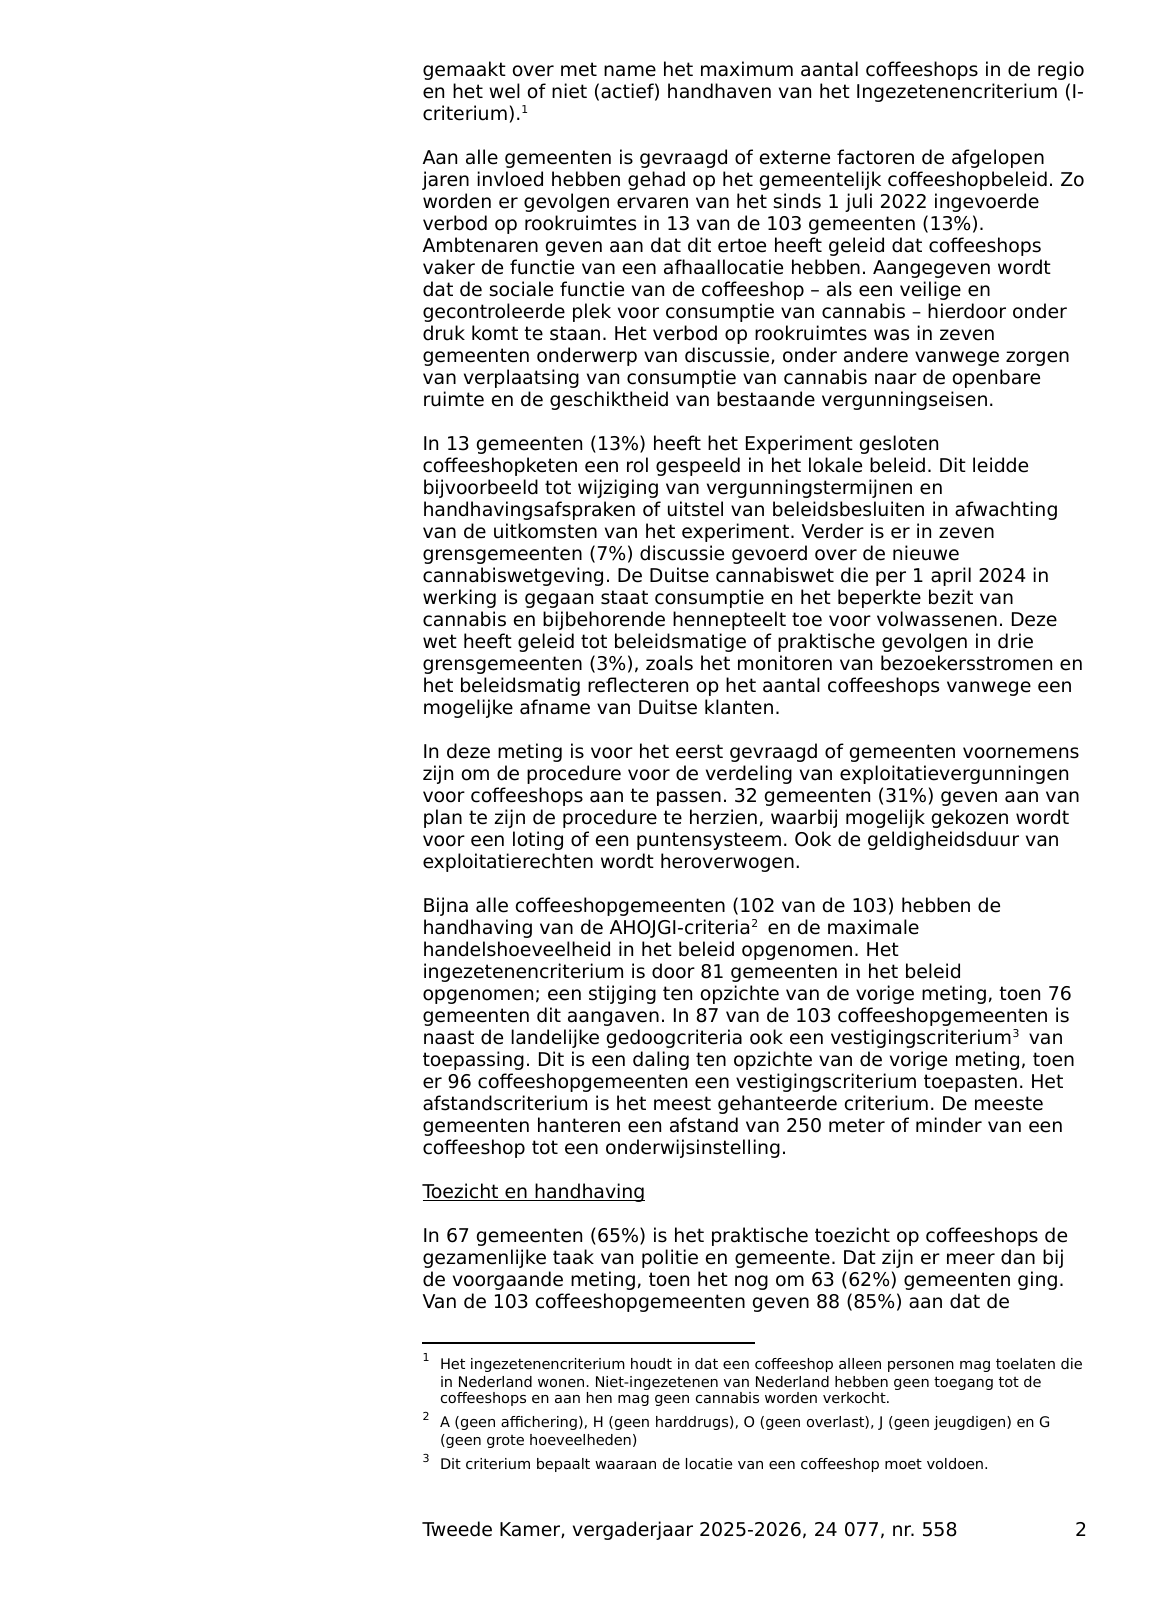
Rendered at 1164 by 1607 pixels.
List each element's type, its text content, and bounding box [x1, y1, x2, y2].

text Dit criterium bepaalt waaraan de locatie van een coffeeshop moet voldoen. [422, 1452, 1087, 1474]
text gemaakt over met name het maximum aantal coffeeshops in de regio en het wel of niet (actief) handhaven van het Ingezetenencriterium (I-criterium). [422, 59, 1087, 125]
text Aan alle gemeenten is gevraagd of externe factoren de afgelopen jaren invloed hebben gehad op het gemeentelijk coffeeshopbeleid. Zo worden er gevolgen ervaren van het sinds 1 juli 2022 ingevoerde verbod op rookruimtes in 13 van de 103 gemeenten (13%). Ambtenaren geven aan dat dit ertoe heeft geleid dat coffeeshops vaker de functie van een afhaallocatie hebben. Aangegeven wordt dat de sociale functie van de coffeeshop – als een veilige en gecontroleerde plek voor consumptie van cannabis – hierdoor onder druk komt te staan. Het verbod op rookruimtes was in zeven gemeenten onderwerp van discussie, onder andere vanwege zorgen van verplaatsing van consumptie van cannabis naar de openbare ruimte en de geschiktheid van bestaande vergunningseisen. [422, 147, 1087, 411]
text Bijna alle coffeeshopgemeenten (102 van de 103) hebben de handhaving van de AHOJGI-criteria en de maximale handelshoeveelheid in het beleid opgenomen. Het ingezetenencriterium is door 81 gemeenten in het beleid opgenomen; een stijging ten opzichte van de vorige meting, toen 76 gemeenten dit aangaven. In 87 van de 103 coffeeshopgemeenten is naast de landelijke gedoogcriteria ook een vestigingscriterium van toepassing. Dit is een daling ten opzichte van de vorige meting, toen er 96 coffeeshopgemeenten een vestigingscriterium toepasten. Het afstandscriterium is het meest gehanteerde criterium. De meeste gemeenten hanteren een afstand van 250 meter of minder van een coffeeshop tot een onderwijsinstelling. [422, 895, 1087, 1159]
text A (geen affichering), H (geen harddrugs), O (geen overlast), J (geen jeugdigen) en G (geen grote hoeveelheden) [422, 1410, 1087, 1449]
text In deze meting is voor het eerst gevraagd of gemeenten voornemens zijn om de procedure voor de verdeling van exploitatievergunningen voor coffeeshops aan te passen. 32 gemeenten (31%) geven aan van plan te zijn de procedure te herzien, waarbij mogelijk gekozen wordt voor een loting of een puntensysteem. Ook de geldigheidsduur van exploitatierechten wordt heroverwogen. [422, 741, 1087, 873]
text In 13 gemeenten (13%) heeft het Experiment gesloten coffeeshopketen een rol gespeeld in het lokale beleid. Dit leidde bijvoorbeeld tot wijziging van vergunningstermijnen en handhavingsafspraken of uitstel van beleidsbesluiten in afwachting van de uitkomsten van het experiment. Verder is er in zeven grensgemeenten (7%) discussie gevoerd over de nieuwe cannabiswetgeving. De Duitse cannabiswet die per 1 april 2024 in werking is gegaan staat consumptie en het beperkte bezit van cannabis en bijbehorende hennepteelt toe voor volwassenen. Deze wet heeft geleid tot beleidsmatige of praktische gevolgen in drie grensgemeenten (3%), zoals het monitoren van bezoekersstromen en het beleidsmatig reflecteren op het aantal coffeeshops vanwege een mogelijke afname van Duitse klanten. [422, 433, 1087, 719]
subtitle Toezicht en handhaving [422, 1181, 1087, 1203]
text In 67 gemeenten (65%) is het praktische toezicht op coffeeshops de gezamenlijke taak van politie en gemeente. Dat zijn er meer dan bij de voorgaande meting, toen het nog om 63 (62%) gemeenten ging. Van de 103 coffeeshopgemeenten geven 88 (85%) aan dat de [422, 1225, 1087, 1313]
text Het ingezetenencriterium houdt in dat een coffeeshop alleen personen mag toelaten die in Nederland wonen. Niet-ingezetenen van Nederland hebben geen toegang tot de coffeeshops en aan hen mag geen cannabis worden verkocht. [422, 1352, 1087, 1407]
